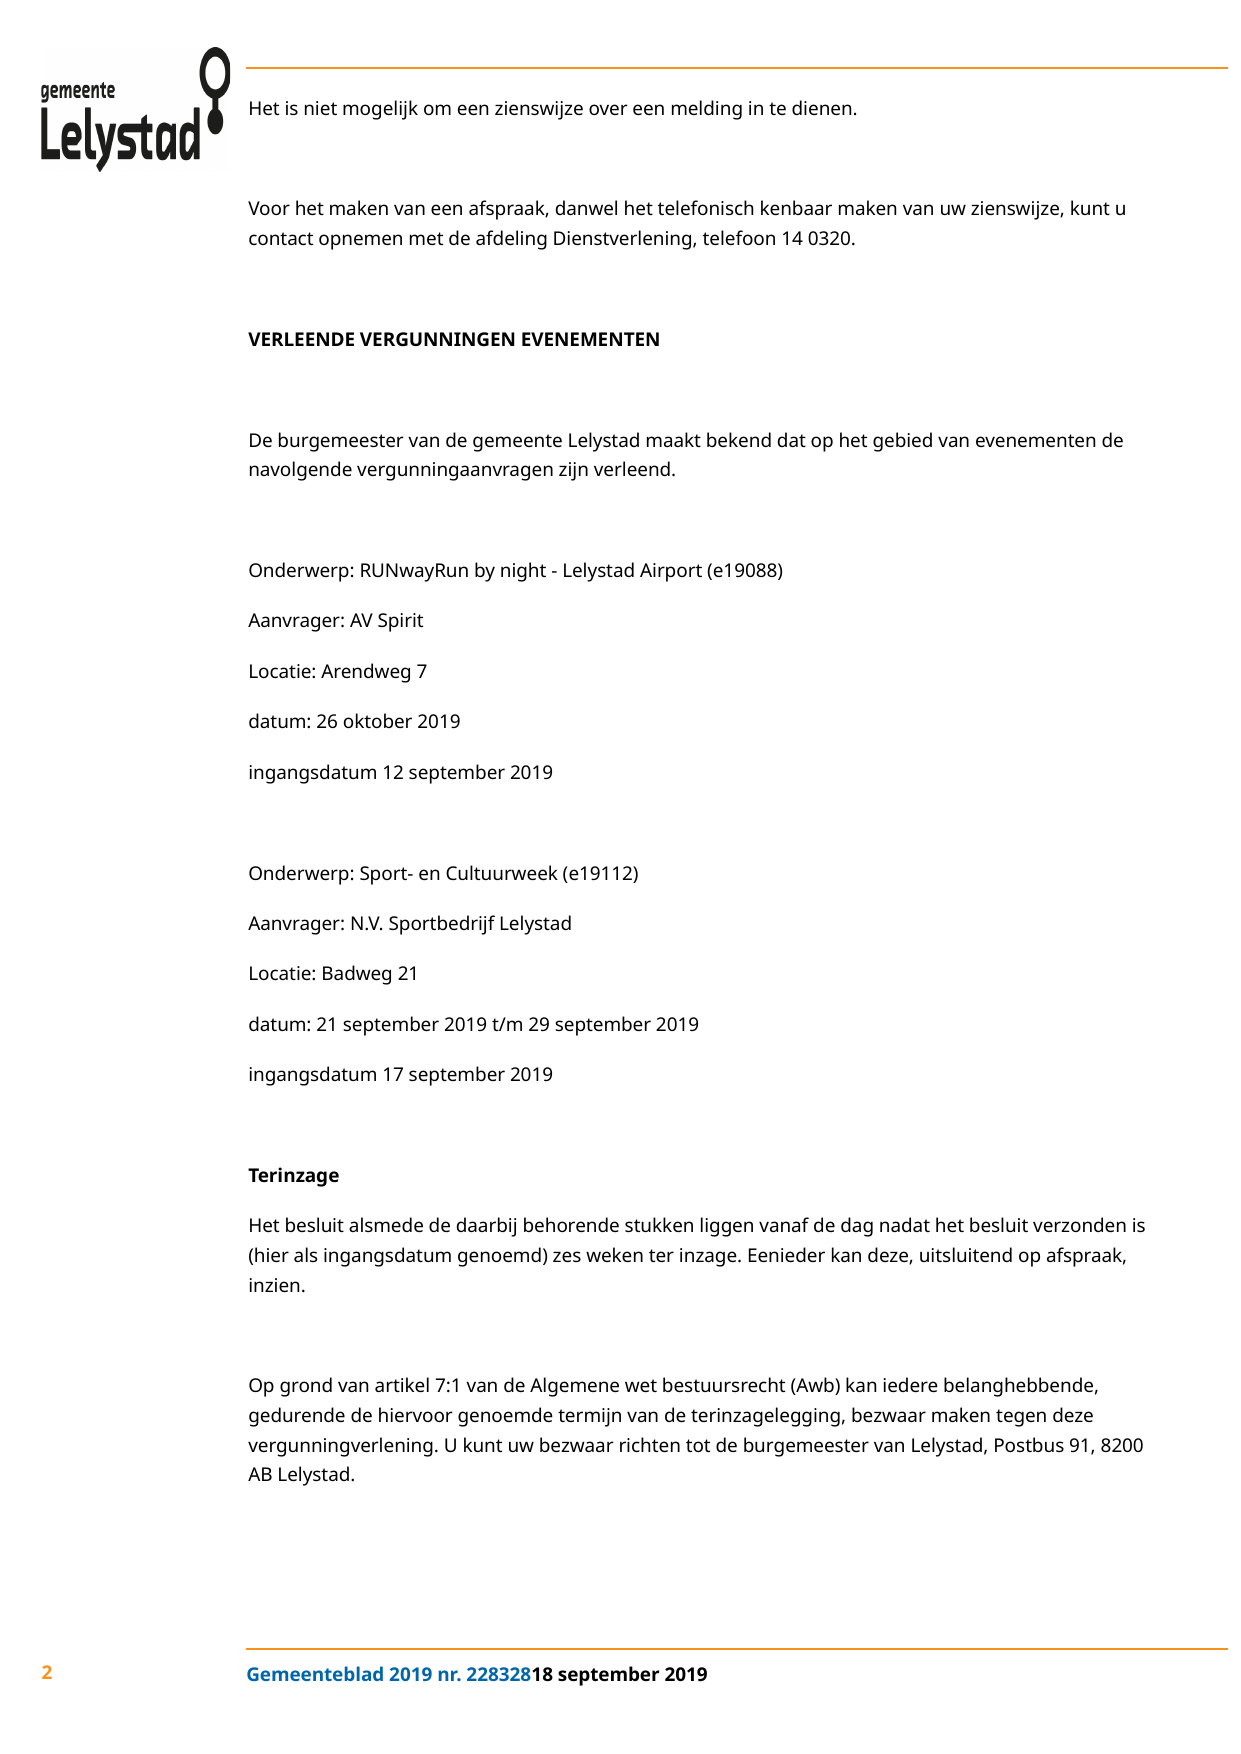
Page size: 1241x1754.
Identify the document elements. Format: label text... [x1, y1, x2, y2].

text Op grond van artikel 7:1 van de Algemene wet bestuursrecht (Awb) kan iedere belanghebbende, gedurende de hiervoor genoemde termijn van de terinzagelegging, bezwaar maken tegen deze vergunningverlening. U kunt uw bezwaar richten tot de burgemeester van Lelystad, Postbus 91, 8200 AB Lelystad. [248, 1373, 1152, 1487]
text Onderwerp: Sport- en Cultuurweek (e19112) [248, 860, 1152, 886]
text ingangsdatum 17 september 2019 [248, 1061, 1152, 1087]
text Aanvrager: N.V. Sportbedrijf Lelystad [248, 910, 1152, 936]
text Locatie: Badweg 21 [248, 961, 1152, 986]
text Het is niet mogelijk om een zienswijze over een melding in te dienen. [248, 95, 1152, 121]
text Het besluit alsmede de daarbij behorende stukken liggen vanaf de dag nadat het besluit verzonden is (hier als ingangsdatum genoemd) zes weken ter inzage. Eenieder kan deze, uitsluitend op afspraak, inzien. [248, 1213, 1152, 1298]
text VERLEENDE VERGUNNINGEN EVENEMENTEN [248, 326, 1152, 352]
text Locatie: Arendweg 7 [248, 658, 1152, 684]
text De burgemeester van de gemeente Lelystad maakt bekend dat op het gebied van evenementen de navolgende vergunningaanvragen zijn verleend. [248, 427, 1152, 482]
text Terinzage [248, 1162, 1152, 1188]
text Voor het maken van een afspraak, danwel het telefonisch kenbaar maken van uw zienswijze, kunt u contact opnemen met de afdeling Dienstverlening, telefoon 14 0320. [248, 196, 1152, 251]
text datum: 26 oktober 2019 [248, 708, 1152, 734]
picture [41, 47, 231, 172]
text ingangsdatum 12 september 2019 [248, 759, 1152, 785]
text Aanvrager: AV Spirit [248, 608, 1152, 633]
text Onderwerp: RUNwayRun by night - Lelystad Airport (e19088) [248, 557, 1152, 583]
text datum: 21 september 2019 t/m 29 september 2019 [248, 1011, 1152, 1037]
